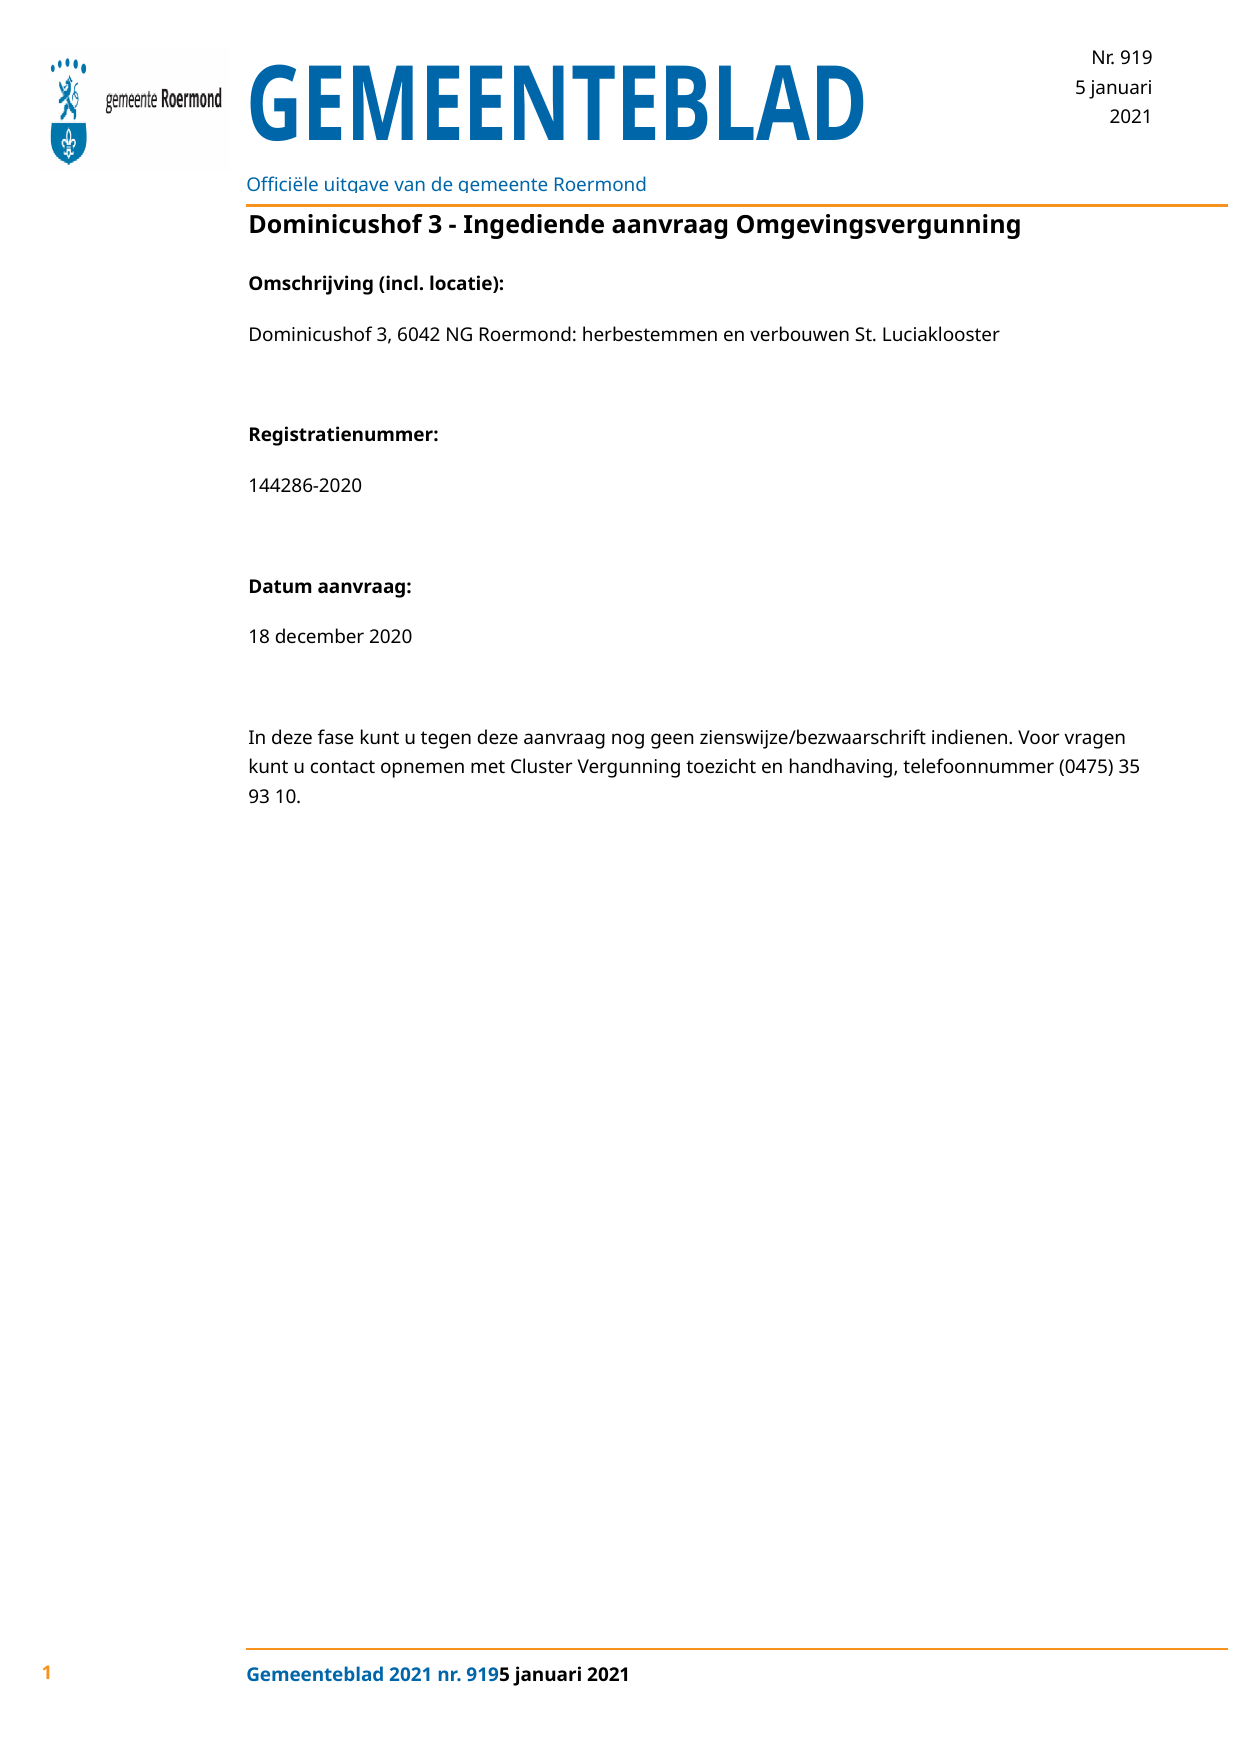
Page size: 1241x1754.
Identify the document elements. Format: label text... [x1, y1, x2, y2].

text 144286-2020 [248, 472, 1152, 498]
text Dominicushof 3, 6042 NG Roermond: herbestemmen en verbouwen St. Luciaklooster [248, 321, 1152, 346]
text Datum aanvraag: [248, 573, 1152, 598]
text Registratienummer: [248, 422, 1152, 447]
text Dominicushof 3 - Ingediende aanvraag Omgevingsvergunning [248, 207, 1152, 241]
text Omschrijving (incl. locatie): [248, 270, 1152, 296]
text In deze fase kunt u tegen deze aanvraag nog geen zienswijze/bezwaarschrift indienen. Voor vragen kunt u contact opnemen met Cluster Vergunning toezicht en handhaving, telefoonnummer (0475) 35 93 10. [248, 724, 1152, 809]
picture [41, 47, 231, 172]
text 18 december 2020 [248, 623, 1152, 649]
